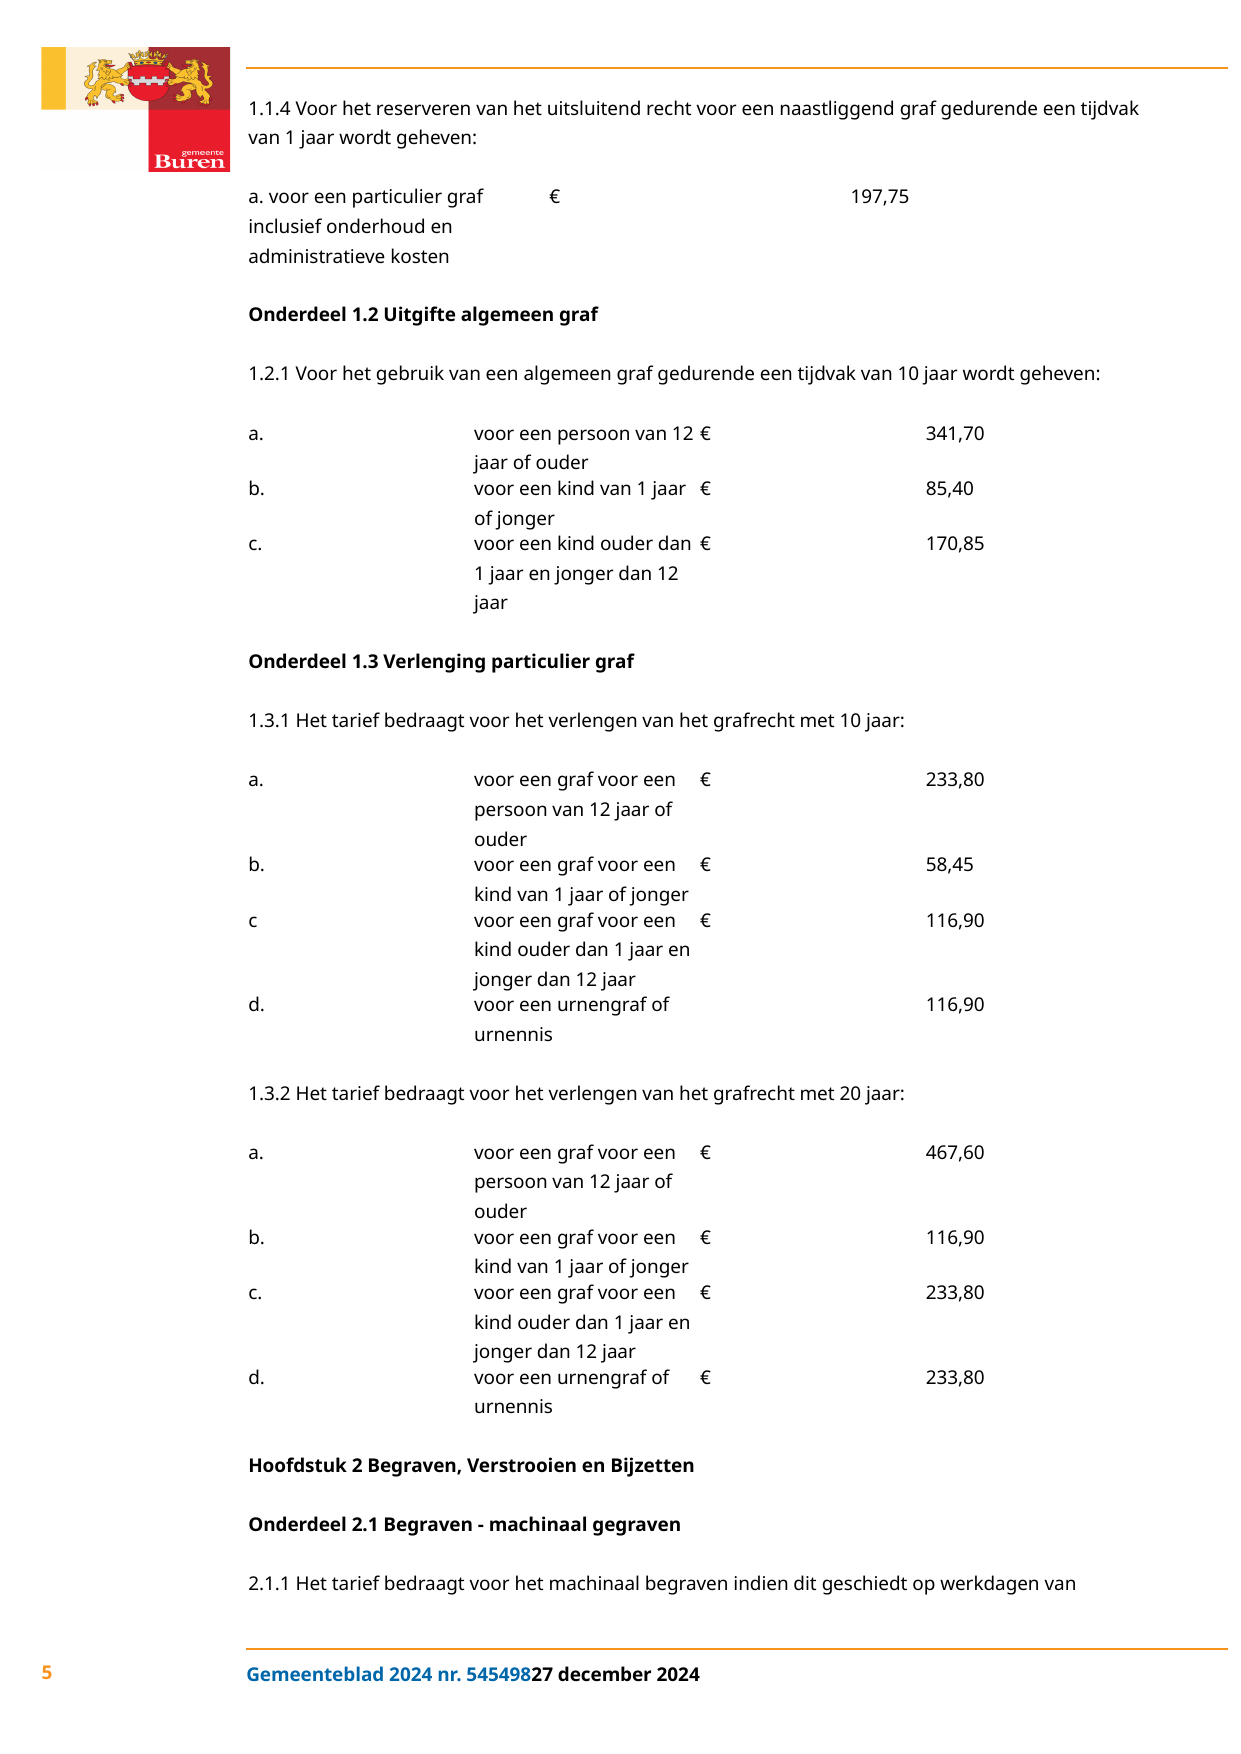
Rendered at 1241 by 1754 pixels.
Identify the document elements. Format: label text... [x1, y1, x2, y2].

table_cell b. [248, 1224, 474, 1279]
table_cell € [700, 907, 926, 992]
table_header € [549, 184, 850, 268]
table_cell c. [248, 1279, 474, 1364]
table_cell voor een graf voor een kind van 1 jaar of jonger [474, 851, 700, 907]
text 1.2.1 Voor het gebruik van een algemeen graf gedurende een tijdvak van 10 jaar wordt geheven: [248, 361, 1152, 386]
table_cell 116,90 [926, 1224, 1152, 1279]
table_cell € [700, 851, 926, 907]
text Onderdeel 1.2 Uitgifte algemeen graf [248, 301, 1152, 327]
table_header € [700, 1139, 926, 1224]
table_header voor een graf voor een persoon van 12 jaar of ouder [474, 767, 700, 851]
table_cell 116,90 [926, 992, 1152, 1047]
text Onderdeel 1.3 Verlenging particulier graf [248, 648, 1152, 674]
table_cell voor een kind ouder dan 1 jaar en jonger dan 12 jaar [474, 530, 700, 615]
table_cell c [248, 907, 474, 992]
table_header € [700, 420, 926, 475]
text Onderdeel 2.1 Begraven - machinaal gegraven [248, 1511, 1152, 1537]
table_cell d. [248, 1364, 474, 1419]
table_header a. [248, 767, 474, 851]
table_header 341,70 [926, 420, 1152, 475]
table_cell voor een urnengraf of urnennis [474, 992, 700, 1047]
table_header 233,80 [926, 767, 1152, 851]
table_header 467,60 [926, 1139, 1152, 1224]
table_cell voor een urnengraf of urnennis [474, 1364, 700, 1419]
table_cell 85,40 [926, 475, 1152, 530]
table_cell 170,85 [926, 530, 1152, 615]
text 2.1.1 Het tarief bedraagt voor het machinaal begraven indien dit geschiedt op werkdagen van [248, 1571, 1152, 1596]
table_cell € [700, 475, 926, 530]
table_header voor een persoon van 12 jaar of ouder [474, 420, 700, 475]
text 1.3.1 Het tarief bedraagt voor het verlengen van het grafrecht met 10 jaar: [248, 707, 1152, 733]
table_cell € [700, 1224, 926, 1279]
table_header 197,75 [850, 184, 1152, 268]
table_cell d. [248, 992, 474, 1047]
table_cell € [700, 1364, 926, 1419]
table_cell 58,45 [926, 851, 1152, 907]
table_cell 116,90 [926, 907, 1152, 992]
table_cell € [700, 1279, 926, 1364]
picture [41, 47, 231, 172]
table_cell 233,80 [926, 1279, 1152, 1364]
text Hoofdstuk 2 Begraven, Verstrooien en Bijzetten [248, 1452, 1152, 1478]
table_cell € [700, 530, 926, 615]
table_cell b. [248, 851, 474, 907]
table_cell voor een graf voor een kind ouder dan 1 jaar en jonger dan 12 jaar [474, 907, 700, 992]
table_header € [700, 767, 926, 851]
text 1.3.2 Het tarief bedraagt voor het verlengen van het grafrecht met 20 jaar: [248, 1080, 1152, 1106]
table_cell voor een graf voor een kind ouder dan 1 jaar en jonger dan 12 jaar [474, 1279, 700, 1364]
table_cell b. [248, 475, 474, 530]
table_cell voor een graf voor een kind van 1 jaar of jonger [474, 1224, 700, 1279]
table_header a. voor een particulier graf inclusief onderhoud en administratieve kosten [248, 184, 549, 268]
table_header voor een graf voor een persoon van 12 jaar of ouder [474, 1139, 700, 1224]
text 1.1.4 Voor het reserveren van het uitsluitend recht voor een naastliggend graf gedurende een tijdvak van 1 jaar wordt geheven: [248, 95, 1152, 150]
table_header a. [248, 1139, 474, 1224]
table_cell [700, 992, 926, 1047]
table_header a. [248, 420, 474, 475]
table_cell voor een kind van 1 jaar of jonger [474, 475, 700, 530]
table_cell 233,80 [926, 1364, 1152, 1419]
table_cell c. [248, 530, 474, 615]
